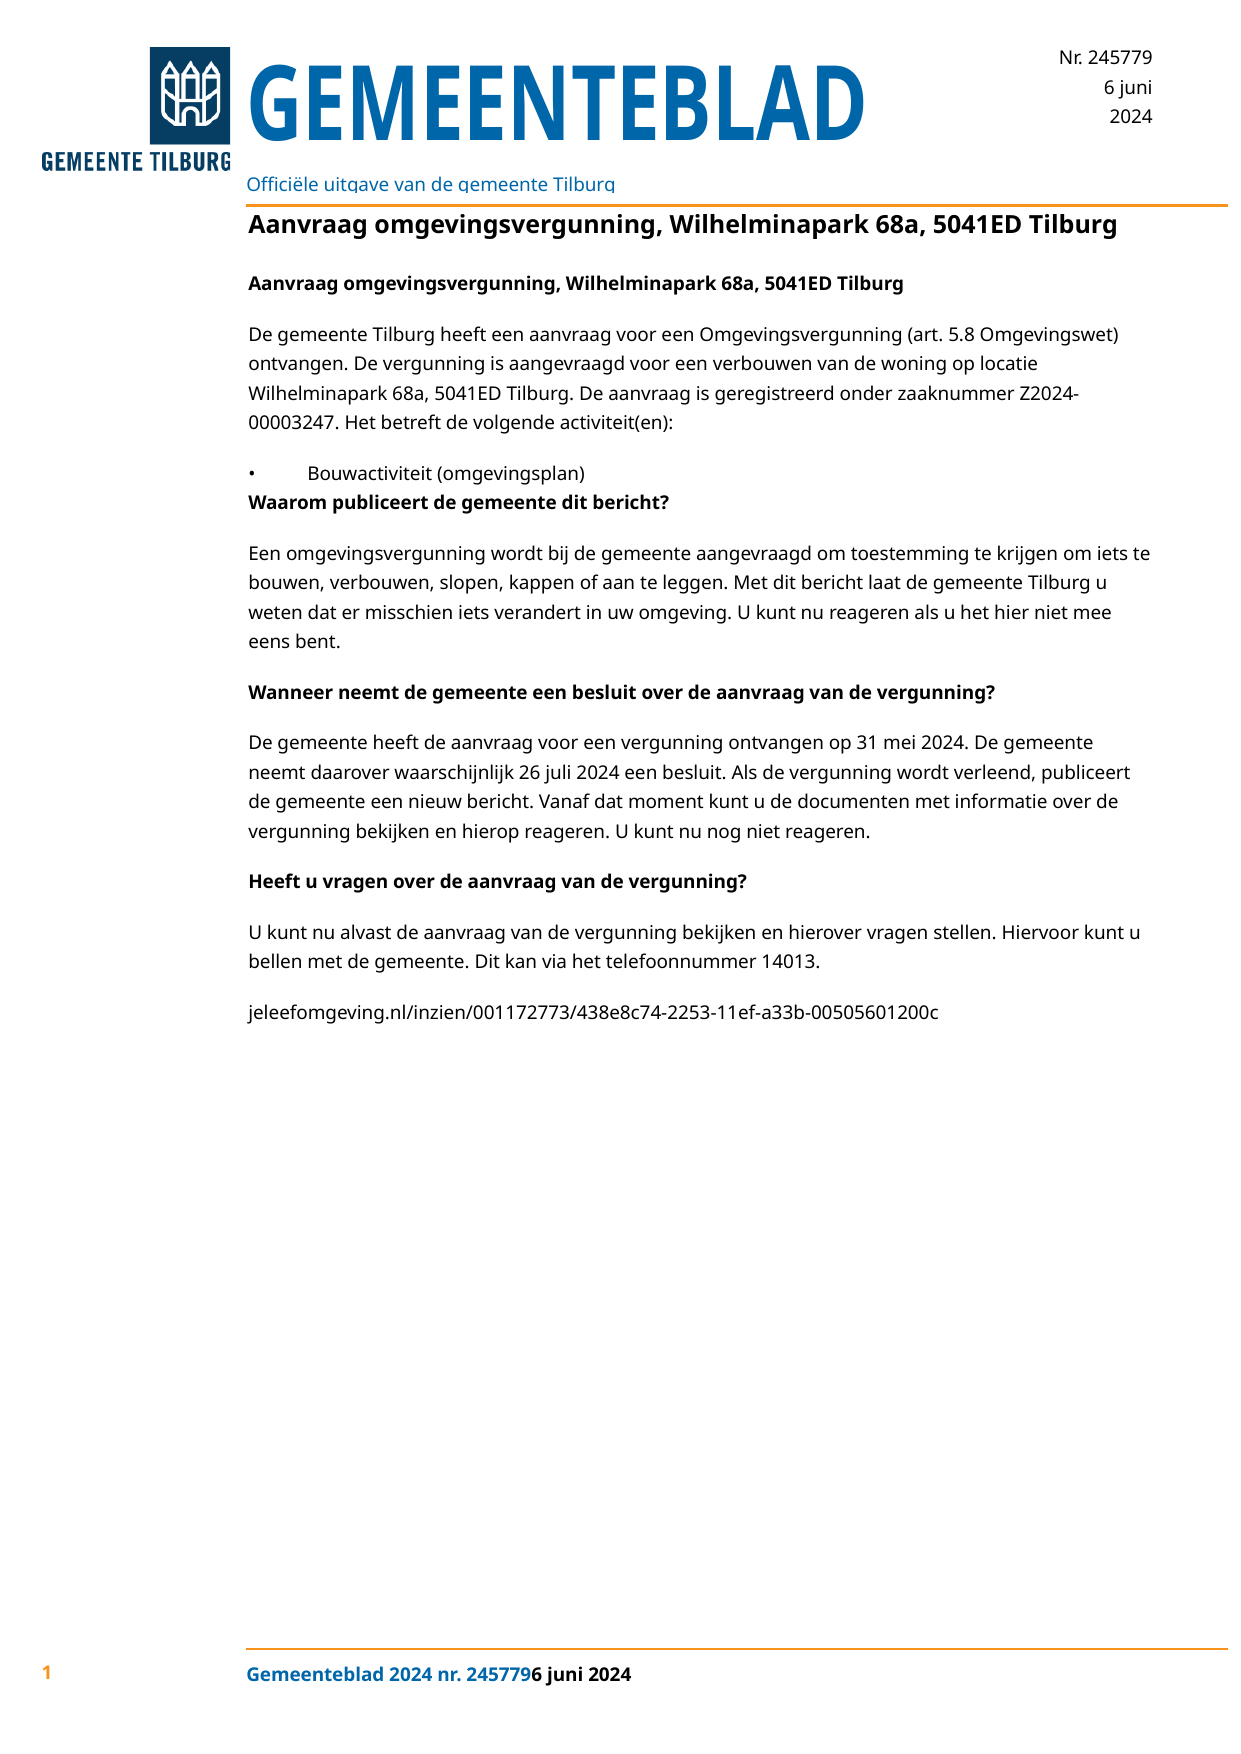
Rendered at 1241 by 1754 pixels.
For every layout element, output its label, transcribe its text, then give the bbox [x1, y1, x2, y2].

text De gemeente heeft de aanvraag voor een vergunning ontvangen op 31 mei 2024. De gemeente neemt daarover waarschijnlijk 26 juli 2024 een besluit. Als de vergunning wordt verleend, publiceert de gemeente een nieuw bericht. Vanaf dat moment kunt u de documenten met informatie over de vergunning bekijken en hierop reageren. U kunt nu nog niet reageren. [248, 729, 1152, 844]
text Waarom publiceert de gemeente dit bericht? [248, 489, 1152, 515]
list Bouwactiviteit (omgevingsplan) [248, 460, 1152, 486]
text Heeft u vragen over de aanvraag van de vergunning? [248, 869, 1152, 894]
text U kunt nu alvast de aanvraag van de vergunning bekijken en hierover vragen stellen. Hiervoor kunt u bellen met de gemeente. Dit kan via het telefoonnummer 14013. [248, 919, 1152, 974]
text Een omgevingsvergunning wordt bij de gemeente aangevraagd om toestemming te krijgen om iets te bouwen, verbouwen, slopen, kappen of aan te leggen. Met dit bericht laat de gemeente Tilburg u weten dat er misschien iets verandert in uw omgeving. U kunt nu reageren als u het hier niet mee eens bent. [248, 540, 1152, 654]
text De gemeente Tilburg heeft een aanvraag voor een Omgevingsvergunning (art. 5.8 Omgevingswet) ontvangen. De vergunning is aangevraagd voor een verbouwen van de woning op locatie Wilhelminapark 68a, 5041ED Tilburg. De aanvraag is geregistreerd onder zaaknummer Z2024-00003247. Het betreft de volgende activiteit(en): [248, 321, 1152, 435]
picture [41, 47, 231, 172]
text jeleefomgeving.nl/inzien/001172773/438e8c74-2253-11ef-a33b-00505601200c [248, 999, 1152, 1025]
text Aanvraag omgevingsvergunning, Wilhelminapark 68a, 5041ED Tilburg [248, 207, 1152, 241]
text Wanneer neemt de gemeente een besluit over de aanvraag van de vergunning? [248, 679, 1152, 705]
text Aanvraag omgevingsvergunning, Wilhelminapark 68a, 5041ED Tilburg [248, 270, 1152, 296]
